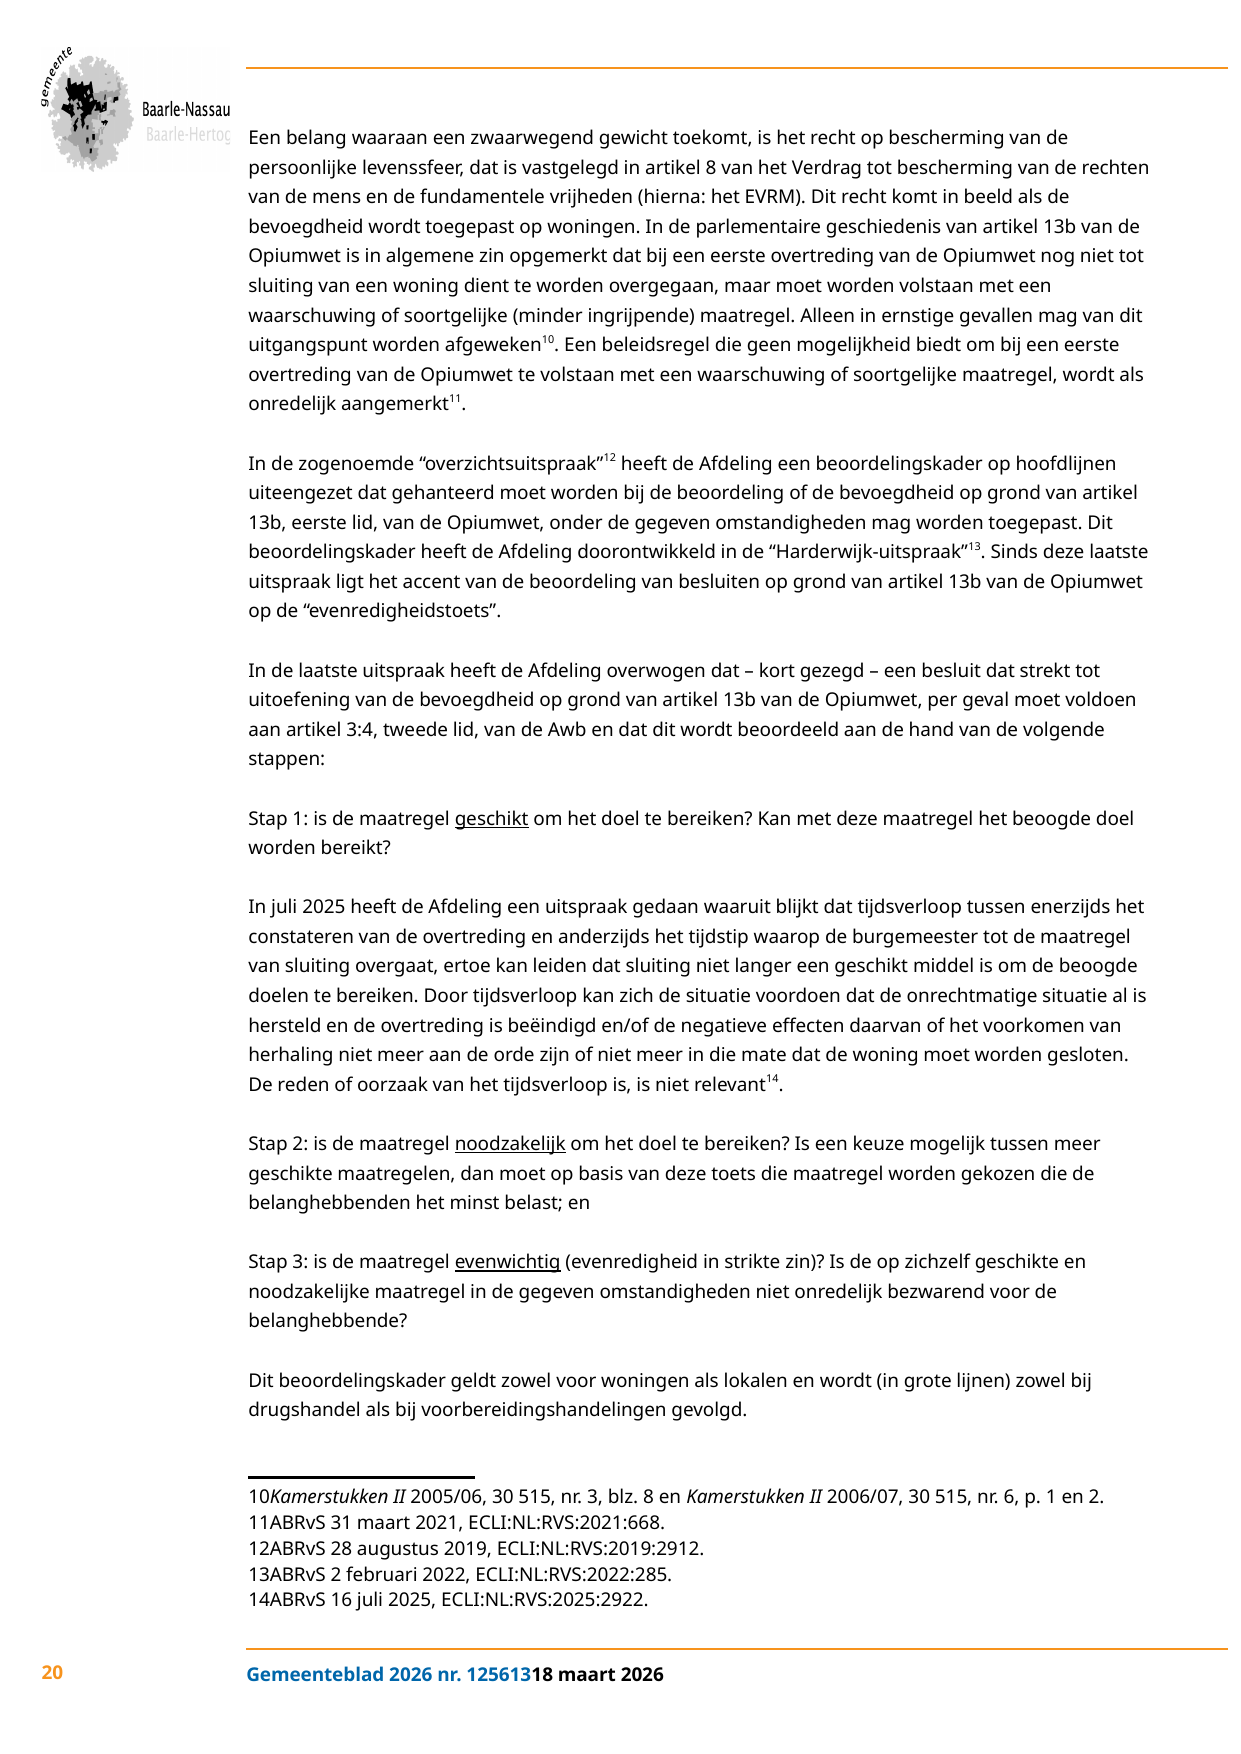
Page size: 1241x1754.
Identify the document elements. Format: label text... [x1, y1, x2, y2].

text Een belang waaraan een zwaarwegend gewicht toekomt, is het recht op bescherming van de persoonlijke levenssfeer, dat is vastgelegd in artikel 8 van het Verdrag tot bescherming van de rechten van de mens en de fundamentele vrijheden (hierna: het EVRM). Dit recht komt in beeld als de bevoegdheid wordt toegepast op woningen. In de parlementaire geschiedenis van artikel 13b van de Opiumwet is in algemene zin opgemerkt dat bij een eerste overtreding van de Opiumwet nog niet tot sluiting van een woning dient te worden overgegaan, maar moet worden volstaan met een waarschuwing of soortgelijke (minder ingrijpende) maatregel. Alleen in ernstige gevallen mag van dit uitgangspunt worden afgeweken. Een beleidsregel die geen mogelijkheid biedt om bij een eerste overtreding van de Opiumwet te volstaan met een waarschuwing of soortgelijke maatregel, wordt als onredelijk aangemerkt. [248, 124, 1152, 416]
text Stap 3: is de maatregel evenwichtig (evenredigheid in strikte zin)? Is de op zichzelf geschikte en noodzakelijke maatregel in de gegeven omstandigheden niet onredelijk bezwarend voor de belanghebbende? [248, 1248, 1152, 1333]
text In juli 2025 heeft de Afdeling een uitspraak gedaan waaruit blijkt dat tijdsverloop tussen enerzijds het constateren van de overtreding en anderzijds het tijdstip waarop de burgemeester tot de maatregel van sluiting overgaat, ertoe kan leiden dat sluiting niet langer een geschikt middel is om de beoogde doelen te bereiken. Door tijdsverloop kan zich de situatie voordoen dat de onrechtmatige situatie al is hersteld en de overtreding is beëindigd en/of de negatieve effecten daarvan of het voorkomen van herhaling niet meer aan de orde zijn of niet meer in die mate dat de woning moet worden gesloten. De reden of oorzaak van het tijdsverloop is, is niet relevant. [248, 893, 1152, 1097]
text In de zogenoemde “overzichtsuitspraak” heeft de Afdeling een beoordelingskader op hoofdlijnen uiteengezet dat gehanteerd moet worden bij de beoordeling of de bevoegdheid op grond van artikel 13b, eerste lid, van de Opiumwet, onder de gegeven omstandigheden mag worden toegepast. Dit beoordelingskader heeft de Afdeling doorontwikkeld in de “Harderwijk-uitspraak”. Sinds deze laatste uitspraak ligt het accent van de beoordeling van besluiten op grond van artikel 13b van de Opiumwet op de “evenredigheidstoets”. [248, 450, 1152, 623]
picture [41, 47, 231, 172]
text Stap 1: is de maatregel geschikt om het doel te bereiken? Kan met deze maatregel het beoogde doel worden bereikt? [248, 805, 1152, 860]
text ABRvS 28 augustus 2019, ECLI:NL:RVS:2019:2912. [248, 1535, 1152, 1561]
text ABRvS 2 februari 2022, ECLI:NL:RVS:2022:285. [248, 1561, 1152, 1586]
text Stap 2: is de maatregel noodzakelijk om het doel te bereiken? Is een keuze mogelijk tussen meer geschikte maatregelen, dan moet op basis van deze toets die maatregel worden gekozen die de belanghebbenden het minst belast; en [248, 1130, 1152, 1215]
text Dit beoordelingskader geldt zowel voor woningen als lokalen en wordt (in grote lijnen) zowel bij drugshandel als bij voorbereidingshandelingen gevolgd. [248, 1367, 1152, 1422]
text Kamerstukken II 2005/06, 30 515, nr. 3, blz. 8 en Kamerstukken II 2006/07, 30 515, nr. 6, p. 1 en 2. [248, 1483, 1152, 1509]
text In de laatste uitspraak heeft de Afdeling overwogen dat – kort gezegd – een besluit dat strekt tot uitoefening van de bevoegdheid op grond van artikel 13b van de Opiumwet, per geval moet voldoen aan artikel 3:4, tweede lid, van de Awb en dat dit wordt beoordeeld aan de hand van de volgende stappen: [248, 657, 1152, 771]
text ABRvS 16 juli 2025, ECLI:NL:RVS:2025:2922. [248, 1586, 1152, 1612]
text ABRvS 31 maart 2021, ECLI:NL:RVS:2021:668. [248, 1509, 1152, 1535]
